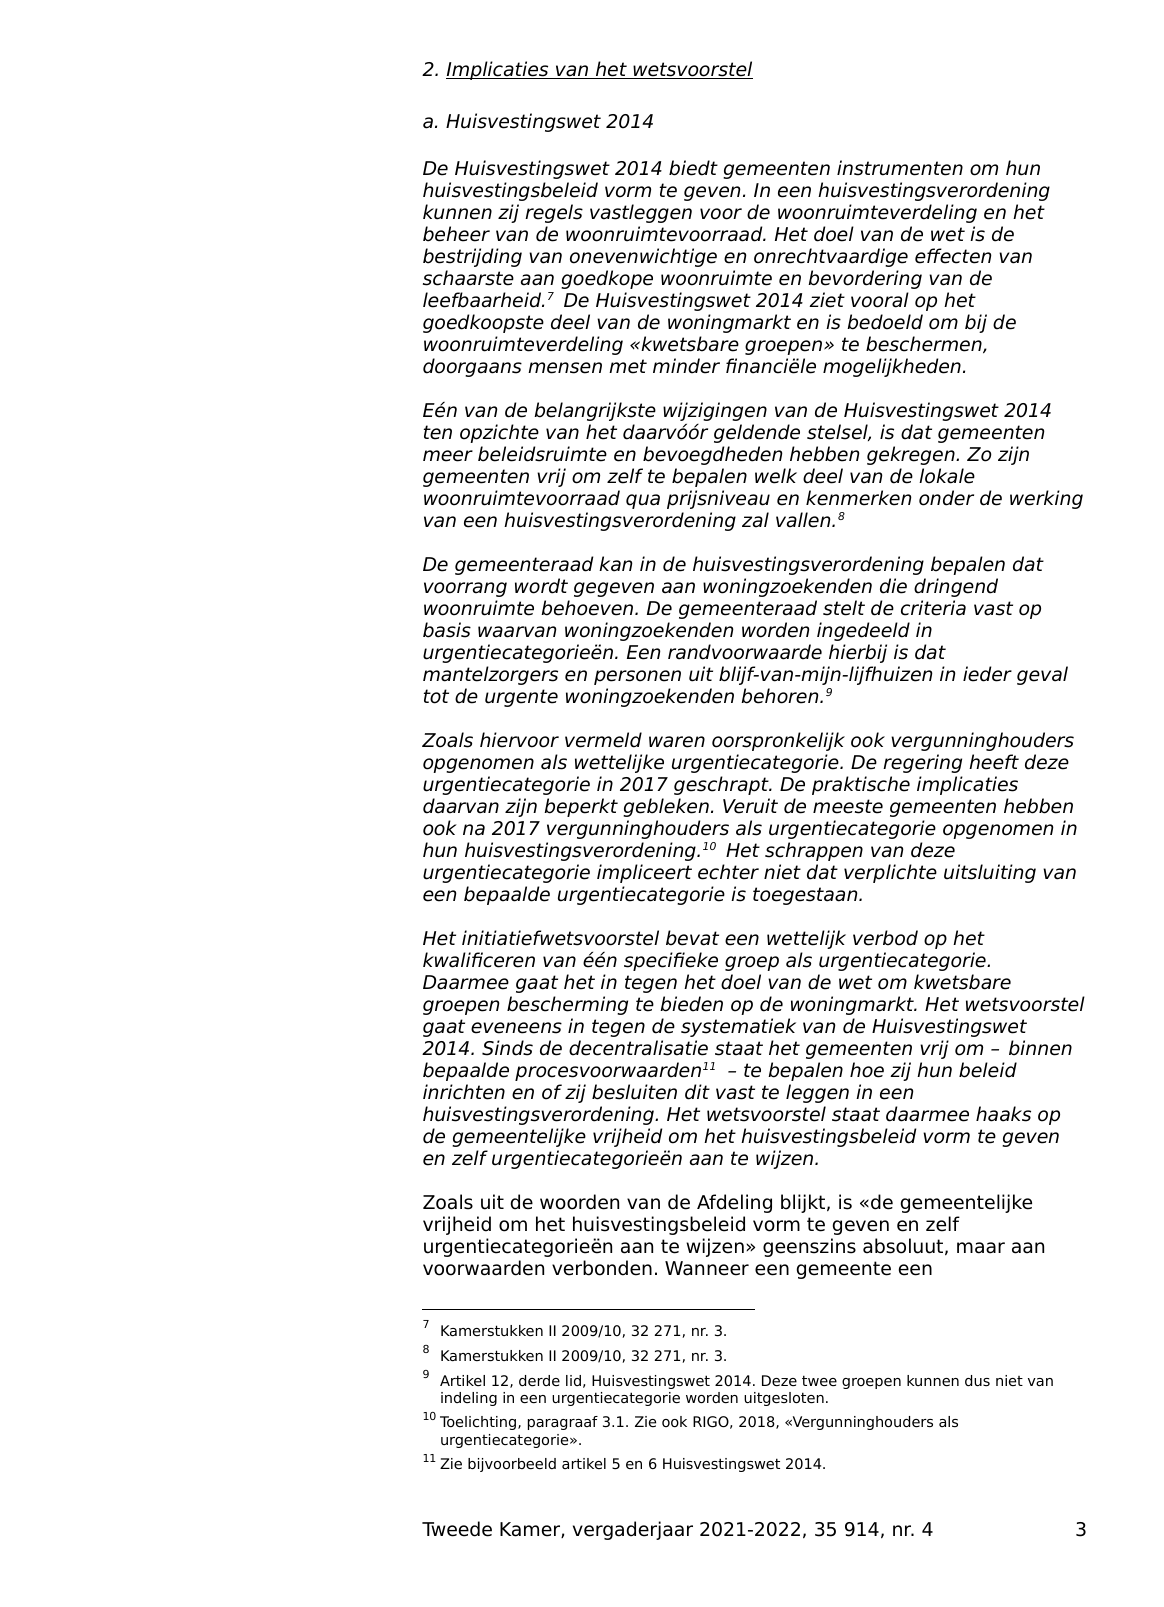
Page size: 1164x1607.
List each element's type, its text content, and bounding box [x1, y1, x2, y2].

text Kamerstukken II 2009/10, 32 271, nr. 3. [422, 1343, 1087, 1366]
text Zoals uit de woorden van de Afdeling blijkt, is «de gemeentelijke vrijheid om het huisvestingsbeleid vorm te geven en zelf urgentiecategorieën aan te wijzen» geenszins absoluut, maar aan voorwaarden verbonden. Wanneer een gemeente een [422, 1192, 1087, 1280]
text De Huisvestingswet 2014 biedt gemeenten instrumenten om hun huisvestingsbeleid vorm te geven. In een huisvestingsverordening kunnen zij regels vastleggen voor de woonruimteverdeling en het beheer van de woonruimtevoorraad. Het doel van de wet is de bestrijding van onevenwichtige en onrechtvaardige effecten van schaarste aan goedkope woonruimte en bevordering van de leefbaarheid. De Huisvestingswet 2014 ziet vooral op het goedkoopste deel van de woningmarkt en is bedoeld om bij de woonruimteverdeling «kwetsbare groepen» te beschermen, doorgaans mensen met minder financiële mogelijkheden. [422, 158, 1087, 378]
text Het initiatiefwetsvoorstel bevat een wettelijk verbod op het kwalificeren van één specifieke groep als urgentiecategorie. Daarmee gaat het in tegen het doel van de wet om kwetsbare groepen bescherming te bieden op de woningmarkt. Het wetsvoorstel gaat eveneens in tegen de systematiek van de Huisvestingswet 2014. Sinds de decentralisatie staat het gemeenten vrij om – binnen bepaalde procesvoorwaarden – te bepalen hoe zij hun beleid inrichten en of zij besluiten dit vast te leggen in een huisvestingsverordening. Het wetsvoorstel staat daarmee haaks op de gemeentelijke vrijheid om het huisvestingsbeleid vorm te geven en zelf urgentiecategorieën aan te wijzen. [422, 928, 1087, 1170]
text De gemeenteraad kan in de huisvestingsverordening bepalen dat voorrang wordt gegeven aan woningzoekenden die dringend woonruimte behoeven. De gemeenteraad stelt de criteria vast op basis waarvan woningzoekenden worden ingedeeld in urgentiecategorieën. Een randvoorwaarde hierbij is dat mantelzorgers en personen uit blijf-van-mijn-lijfhuizen in ieder geval tot de urgente woningzoekenden behoren. [422, 554, 1087, 708]
text Kamerstukken II 2009/10, 32 271, nr. 3. [422, 1318, 1087, 1341]
text Zie bijvoorbeeld artikel 5 en 6 Huisvestingswet 2014. [422, 1452, 1087, 1474]
text Toelichting, paragraaf 3.1. Zie ook RIGO, 2018, «Vergunninghouders als urgentiecategorie». [422, 1410, 1087, 1449]
text Eén van de belangrijkste wijzigingen van de Huisvestingswet 2014 ten opzichte van het daarvóór geldende stelsel, is dat gemeenten meer beleidsruimte en bevoegdheden hebben gekregen. Zo zijn gemeenten vrij om zelf te bepalen welk deel van de lokale woonruimtevoorraad qua prijsniveau en kenmerken onder de werking van een huisvestingsverordening zal vallen. [422, 400, 1087, 532]
subtitle a. Huisvestingswet 2014 [422, 111, 1087, 133]
text Zoals hiervoor vermeld waren oorspronkelijk ook vergunninghouders opgenomen als wettelijke urgentiecategorie. De regering heeft deze urgentiecategorie in 2017 geschrapt. De praktische implicaties daarvan zijn beperkt gebleken. Veruit de meeste gemeenten hebben ook na 2017 vergunninghouders als urgentiecategorie opgenomen in hun huisvestingsverordening. Het schrappen van deze urgentiecategorie impliceert echter niet dat verplichte uitsluiting van een bepaalde urgentiecategorie is toegestaan. [422, 730, 1087, 906]
subtitle 2. Implicaties van het wetsvoorstel [422, 59, 1087, 81]
text Artikel 12, derde lid, Huisvestingswet 2014. Deze twee groepen kunnen dus niet van indeling in een urgentiecategorie worden uitgesloten. [422, 1368, 1087, 1407]
